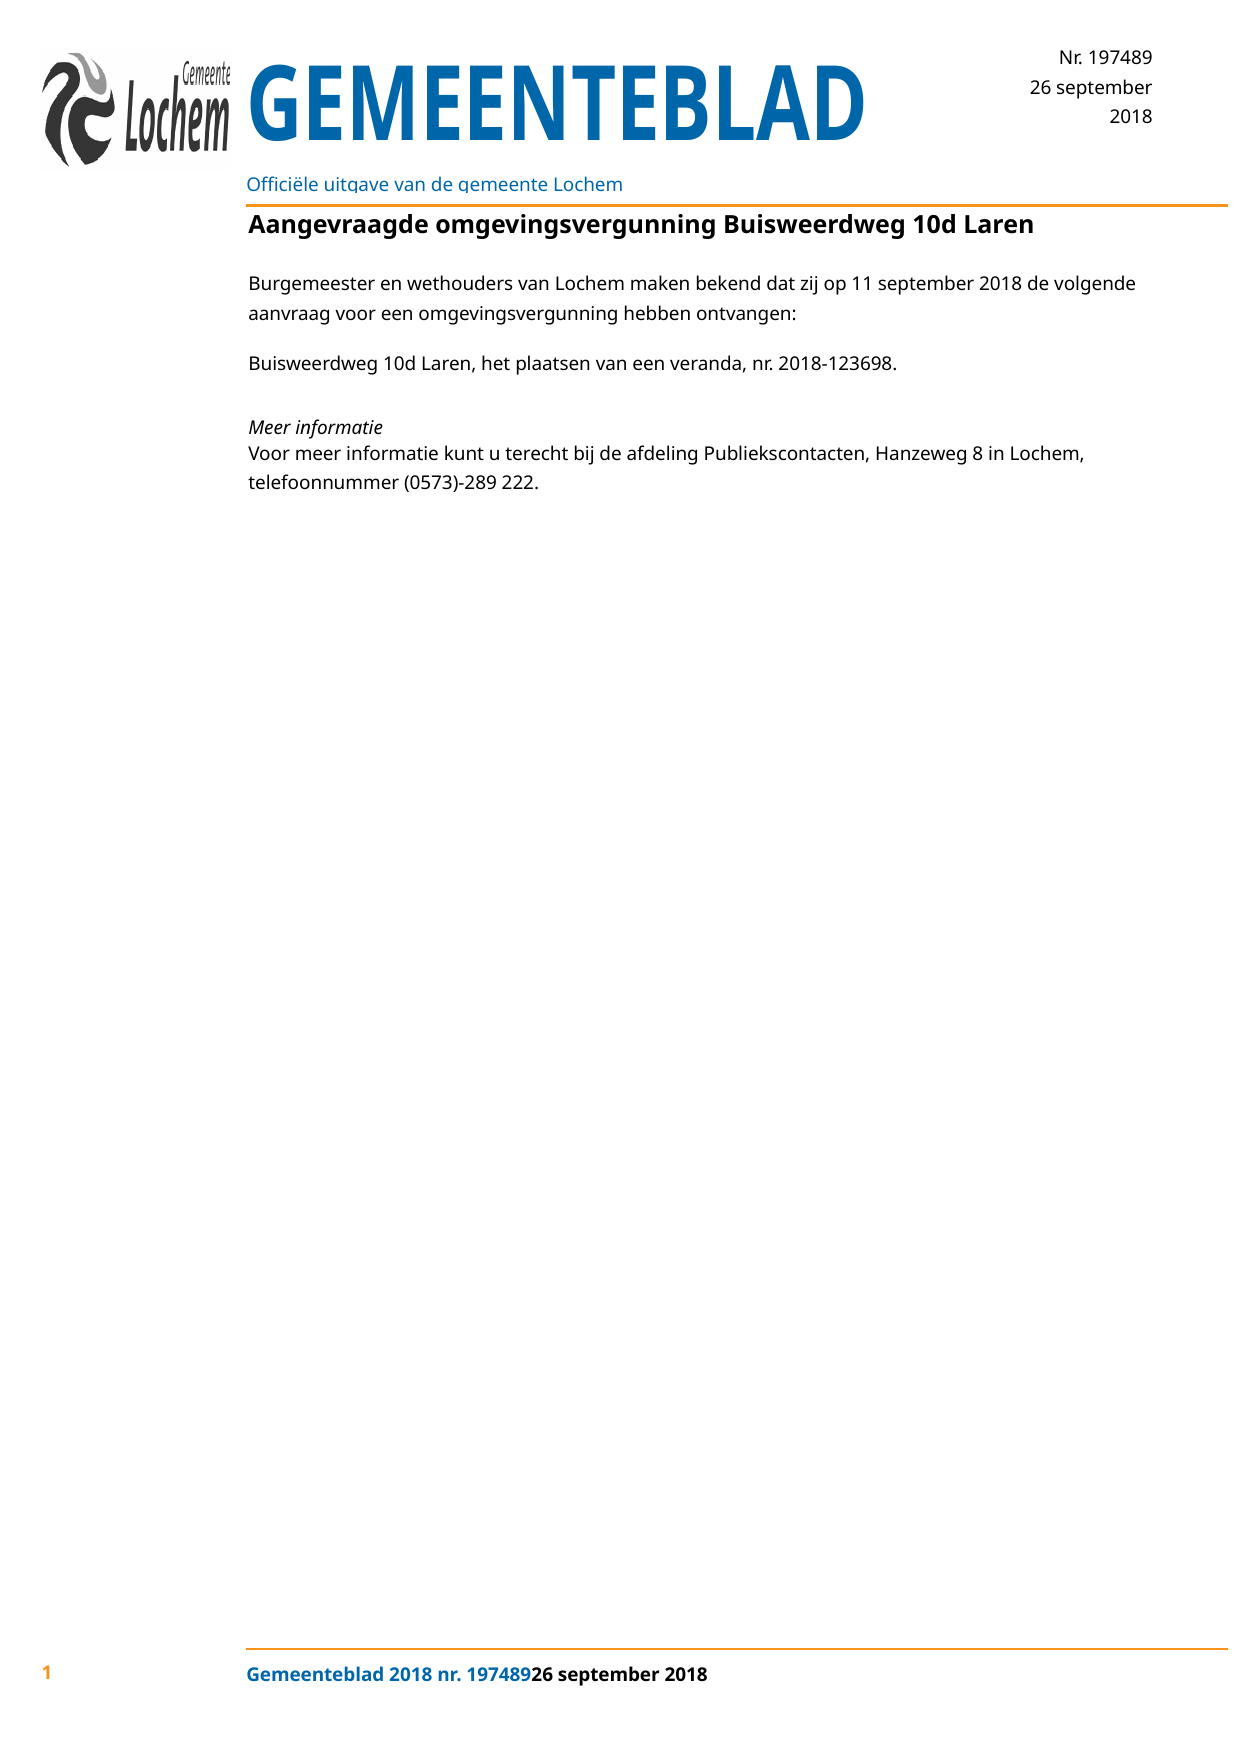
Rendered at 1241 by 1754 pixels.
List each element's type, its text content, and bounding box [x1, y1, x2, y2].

text Voor meer informatie kunt u terecht bij de afdeling Publiekscontacten, Hanzeweg 8 in Lochem, telefoonnummer (0573)-289 222. [248, 440, 1152, 495]
picture [41, 47, 231, 172]
text Buisweerdweg 10d Laren, het plaatsen van een veranda, nr. 2018-123698. [248, 350, 1152, 376]
text Burgemeester en wethouders van Lochem maken bekend dat zij op 11 september 2018 de volgende aanvraag voor een omgevingsvergunning hebben ontvangen: [248, 270, 1152, 326]
text Aangevraagde omgevingsvergunning Buisweerdweg 10d Laren [248, 207, 1152, 241]
text Meer informatie [248, 414, 1152, 440]
